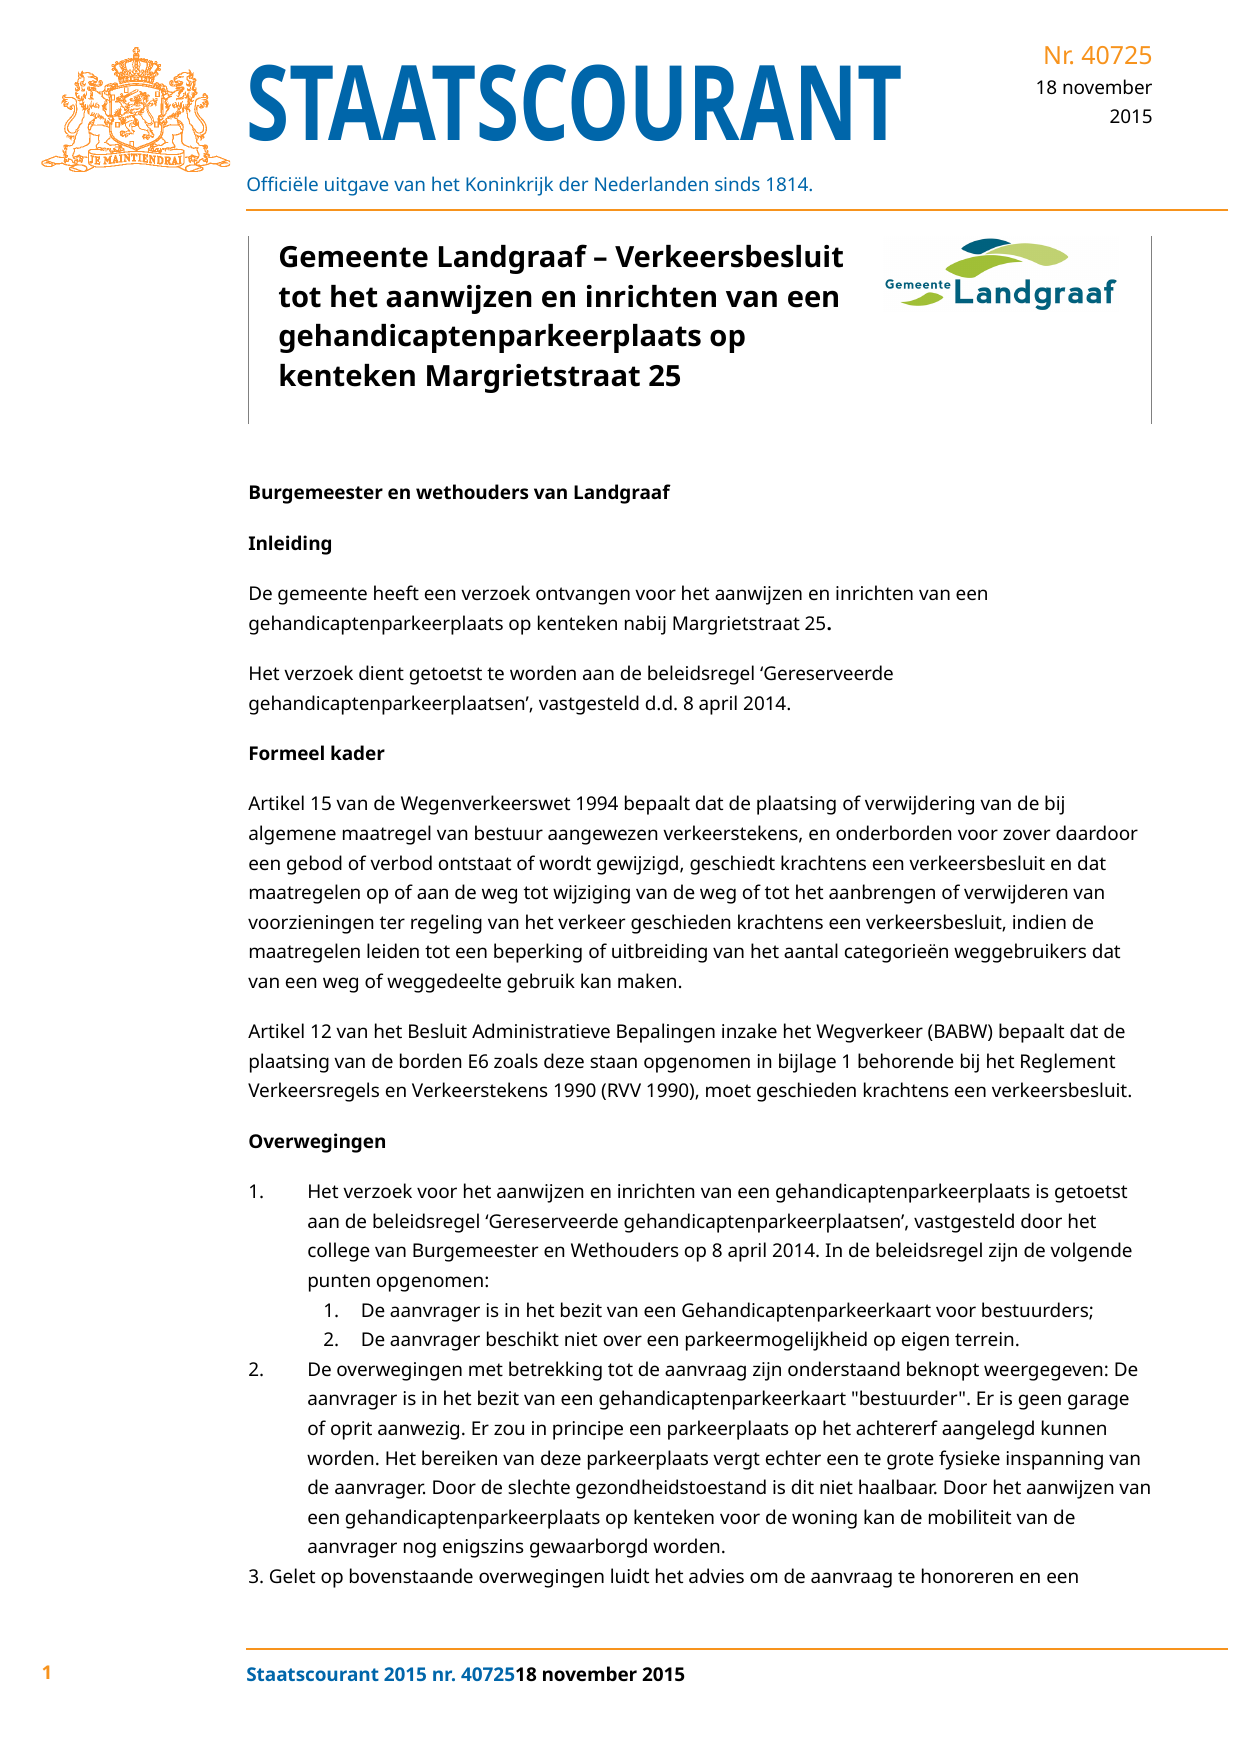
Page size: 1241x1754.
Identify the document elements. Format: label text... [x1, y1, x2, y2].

list Het verzoek voor het aanwijzen en inrichten van een gehandicaptenparkeerplaats is getoetst aan de beleidsregel ‘Gereserveerde gehandicaptenparkeerplaatsen’, vastgesteld door het college van Burgemeester en Wethouders op 8 april 2014. In de beleidsregel zijn de volgende punten opgenomen: [248, 1178, 1152, 1293]
text Burgemeester en wethouders van Landgraaf [248, 479, 1152, 505]
text Overwegingen [248, 1128, 1152, 1154]
list De aanvrager beschikt niet over een parkeermogelijkheid op eigen terrein. [323, 1326, 1152, 1352]
text Inleiding [248, 530, 1152, 556]
text 3. Gelet op bovenstaande overwegingen luidt het advies om de aanvraag te honoreren en een [248, 1563, 1152, 1589]
text De gemeente heeft een verzoek ontvangen voor het aanwijzen en inrichten van een gehandicaptenparkeerplaats op kenteken nabij Margrietstraat 25. [248, 580, 1152, 636]
text Artikel 12 van het Besluit Administratieve Bepalingen inzake het Wegverkeer (BABW) bepaalt dat de plaatsing van de borden E6 zoals deze staan opgenomen in bijlage 1 behorende bij het Reglement Verkeersregels en Verkeerstekens 1990 (RVV 1990), moet geschieden krachtens een verkeersbesluit. [248, 1018, 1152, 1103]
picture [41, 47, 231, 172]
list De aanvrager is in het bezit van een Gehandicaptenparkeerkaart voor bestuurders; [323, 1297, 1152, 1323]
table_header Gemeente Landgraaf – Verkeersbesluit tot het aanwijzen en inrichten van een gehandicaptenparkeerplaats op kenteken Margrietstraat 25 [249, 236, 850, 424]
text Artikel 15 van de Wegenverkeerswet 1994 bepaalt dat de plaatsing of verwijdering van de bij algemene maatregel van bestuur aangewezen verkeerstekens, en onderborden voor zover daardoor een gebod of verbod ontstaat of wordt gewijzigd, geschiedt krachtens een verkeersbesluit en dat maatregelen op of aan de weg tot wijziging van de weg of tot het aanbrengen of verwijderen van voorzieningen ter regeling van het verkeer geschieden krachtens een verkeersbesluit, indien de maatregelen leiden tot een beperking of uitbreiding van het aantal categorieën weggebruikers dat van een weg of weggedeelte gebruik kan maken. [248, 791, 1152, 994]
list De overwegingen met betrekking tot de aanvraag zijn onderstaand beknopt weergegeven: De aanvrager is in het bezit van een gehandicaptenparkeerkaart "bestuurder". Er is geen garage of oprit aanwezig. Er zou in principe een parkeerplaats op het achtererf aangelegd kunnen worden. Het bereiken van deze parkeerplaats vergt echter een te grote fysieke inspanning van de aanvrager. Door de slechte gezondheidstoestand is dit niet haalbaar. Door het aanwijzen van een gehandicaptenparkeerplaats op kenteken voor de woning kan de mobiliteit van de aanvrager nog enigszins gewaarborgd worden. [248, 1356, 1152, 1559]
text Formeel kader [248, 740, 1152, 766]
table_header [850, 236, 1151, 424]
text Het verzoek dient getoetst te worden aan de beleidsregel ‘Gereserveerde gehandicaptenparkeerplaatsen’, vastgesteld d.d. 8 april 2014. [248, 660, 1152, 716]
picture [882, 236, 1119, 312]
